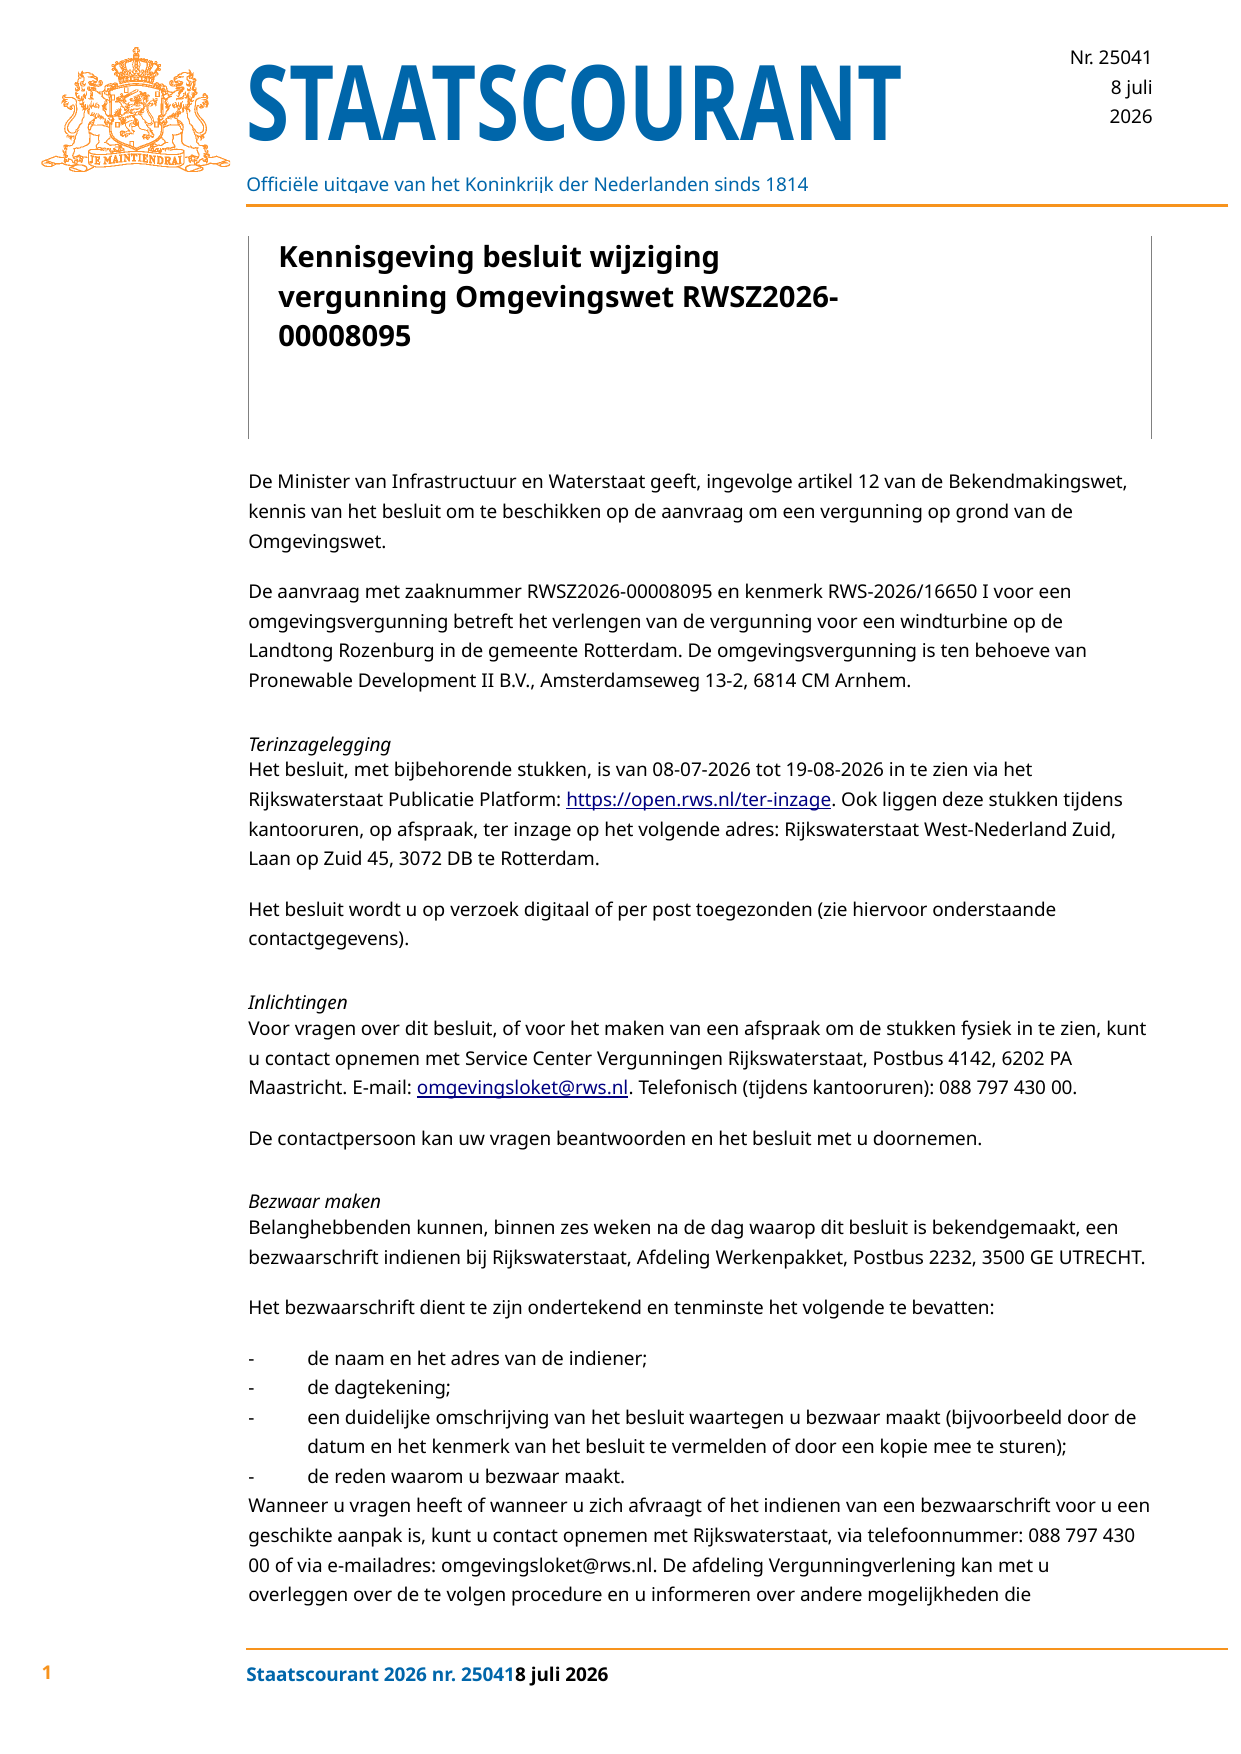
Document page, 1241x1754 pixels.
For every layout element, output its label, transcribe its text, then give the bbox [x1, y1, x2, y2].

text Wanneer u vragen heeft of wanneer u zich afvraagt of het indienen van een bezwaarschrift voor u een geschikte aanpak is, kunt u contact opnemen met Rijkswaterstaat, via telefoonnummer: 088 797 430 00 of via e-mailadres: omgevingsloket@rws.nl. De afdeling Vergunningverlening kan met u overleggen over de te volgen procedure en u informeren over andere mogelijkheden die [248, 1493, 1152, 1607]
text Bezwaar maken [248, 1189, 1152, 1214]
table_header [850, 414, 1151, 439]
text Het besluit wordt u op verzoek digitaal of per post toegezonden (zie hiervoor onderstaande contactgegevens). [248, 896, 1152, 951]
table_header [1090, 236, 1151, 413]
text Voor vragen over dit besluit, of voor het maken van een afspraak om de stukken fysiek in te zien, kunt u contact opnemen met Service Center Vergunningen Rijkswaterstaat, Postbus 4142, 6202 PA Maastricht. E-mail: omgevingsloket@rws.nl. Telefonisch (tijdens kantooruren): 088 797 430 00. [248, 1015, 1152, 1100]
table_header [850, 236, 912, 413]
list de naam en het adres van de indiener; [248, 1345, 1152, 1371]
picture [41, 47, 231, 172]
table_header Kennisgeving besluit wijziging vergunning Omgevingswet RWSZ2026-00008095 [249, 236, 850, 439]
text Terinzagelegging [248, 731, 1152, 757]
list de reden waarom u bezwaar maakt. [248, 1463, 1152, 1489]
text Het besluit, met bijbehorende stukken, is van 08-07-2026 tot 19-08-2026 in te zien via het Rijkswaterstaat Publicatie Platform: https://open.rws.nl/ter-inzage. Ook liggen deze stukken tijdens kantooruren, op afspraak, ter inzage op het volgende adres: Rijkswaterstaat West-Nederland Zuid, Laan op Zuid 45, 3072 DB te Rotterdam. [248, 757, 1152, 871]
text Belanghebbenden kunnen, binnen zes weken na de dag waarop dit besluit is bekendgemaakt, een bezwaarschrift indienen bij Rijkswaterstaat, Afdeling Werkenpakket, Postbus 2232, 3500 GE UTRECHT. [248, 1214, 1152, 1270]
list de dagtekening; [248, 1374, 1152, 1400]
text De contactpersoon kan uw vragen beantwoorden en het besluit met u doornemen. [248, 1125, 1152, 1150]
text Het bezwaarschrift dient te zijn ondertekend en tenminste het volgende te bevatten: [248, 1294, 1152, 1320]
list een duidelijke omschrijving van het besluit waartegen u bezwaar maakt (bijvoorbeeld door de datum en het kenmerk van het besluit te vermelden of door een kopie mee te sturen); [248, 1404, 1152, 1459]
text De aanvraag met zaaknummer RWSZ2026-00008095 en kenmerk RWS-2026/16650 I voor een omgevingsvergunning betreft het verlengen van de vergunning voor een windturbine op de Landtong Rozenburg in de gemeente Rotterdam. De omgevingsvergunning is ten behoeve van Pronewable Development II B.V., Amsterdamseweg 13-2, 6814 CM Arnhem. [248, 578, 1152, 693]
text Inlichtingen [248, 989, 1152, 1015]
text De Minister van Infrastructuur en Waterstaat geeft, ingevolge artikel 12 van de Bekendmakingswet, kennis van het besluit om te beschikken op de aanvraag om een vergunning op grond van de Omgevingswet. [248, 469, 1152, 553]
picture [912, 236, 1090, 414]
